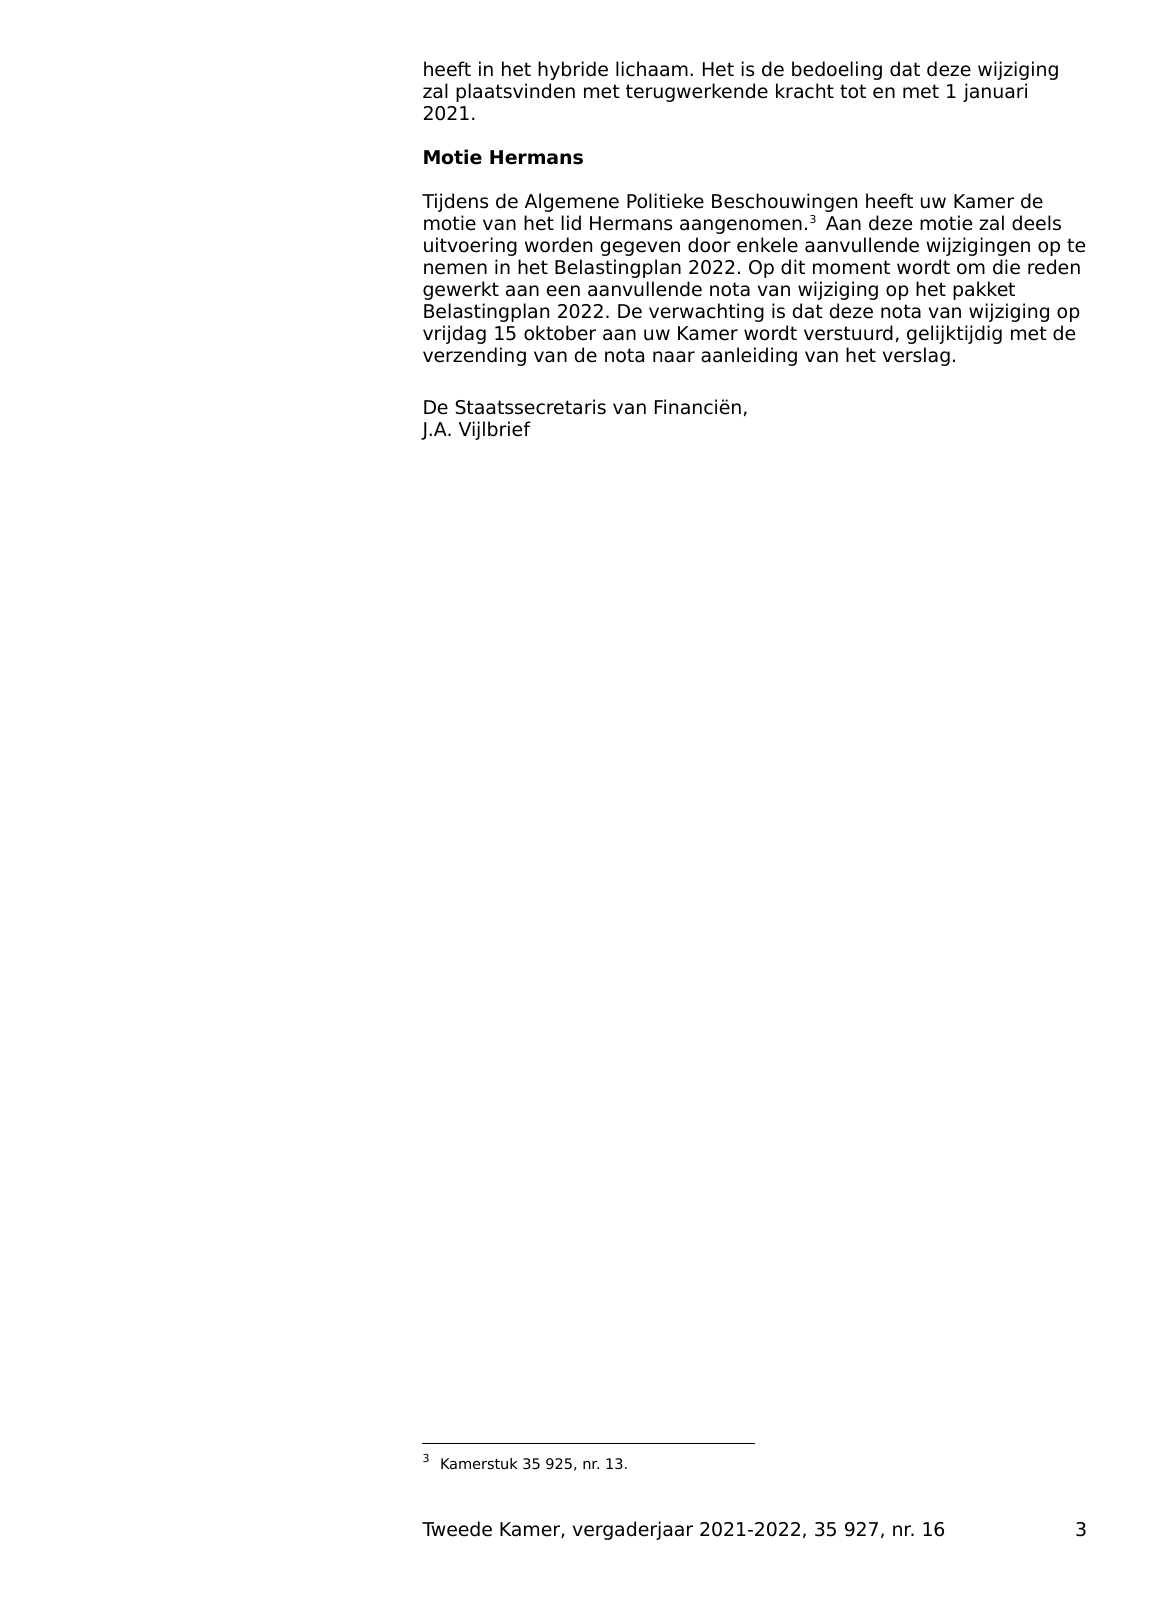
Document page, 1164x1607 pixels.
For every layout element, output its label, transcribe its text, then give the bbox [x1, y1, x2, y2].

text De Staatssecretaris van Financiën, J.A. Vijlbrief [422, 397, 1087, 441]
text heeft in het hybride lichaam. Het is de bedoeling dat deze wijziging zal plaatsvinden met terugwerkende kracht tot en met 1 januari 2021. [422, 59, 1087, 125]
subtitle Motie Hermans [422, 147, 1087, 169]
text Tijdens de Algemene Politieke Beschouwingen heeft uw Kamer de motie van het lid Hermans aangenomen. Aan deze motie zal deels uitvoering worden gegeven door enkele aanvullende wijzigingen op te nemen in het Belastingplan 2022. Op dit moment wordt om die reden gewerkt aan een aanvullende nota van wijziging op het pakket Belastingplan 2022. De verwachting is dat deze nota van wijziging op vrijdag 15 oktober aan uw Kamer wordt verstuurd, gelijktijdig met de verzending van de nota naar aanleiding van het verslag. [422, 191, 1087, 367]
text Kamerstuk 35 925, nr. 13. [422, 1452, 1087, 1474]
